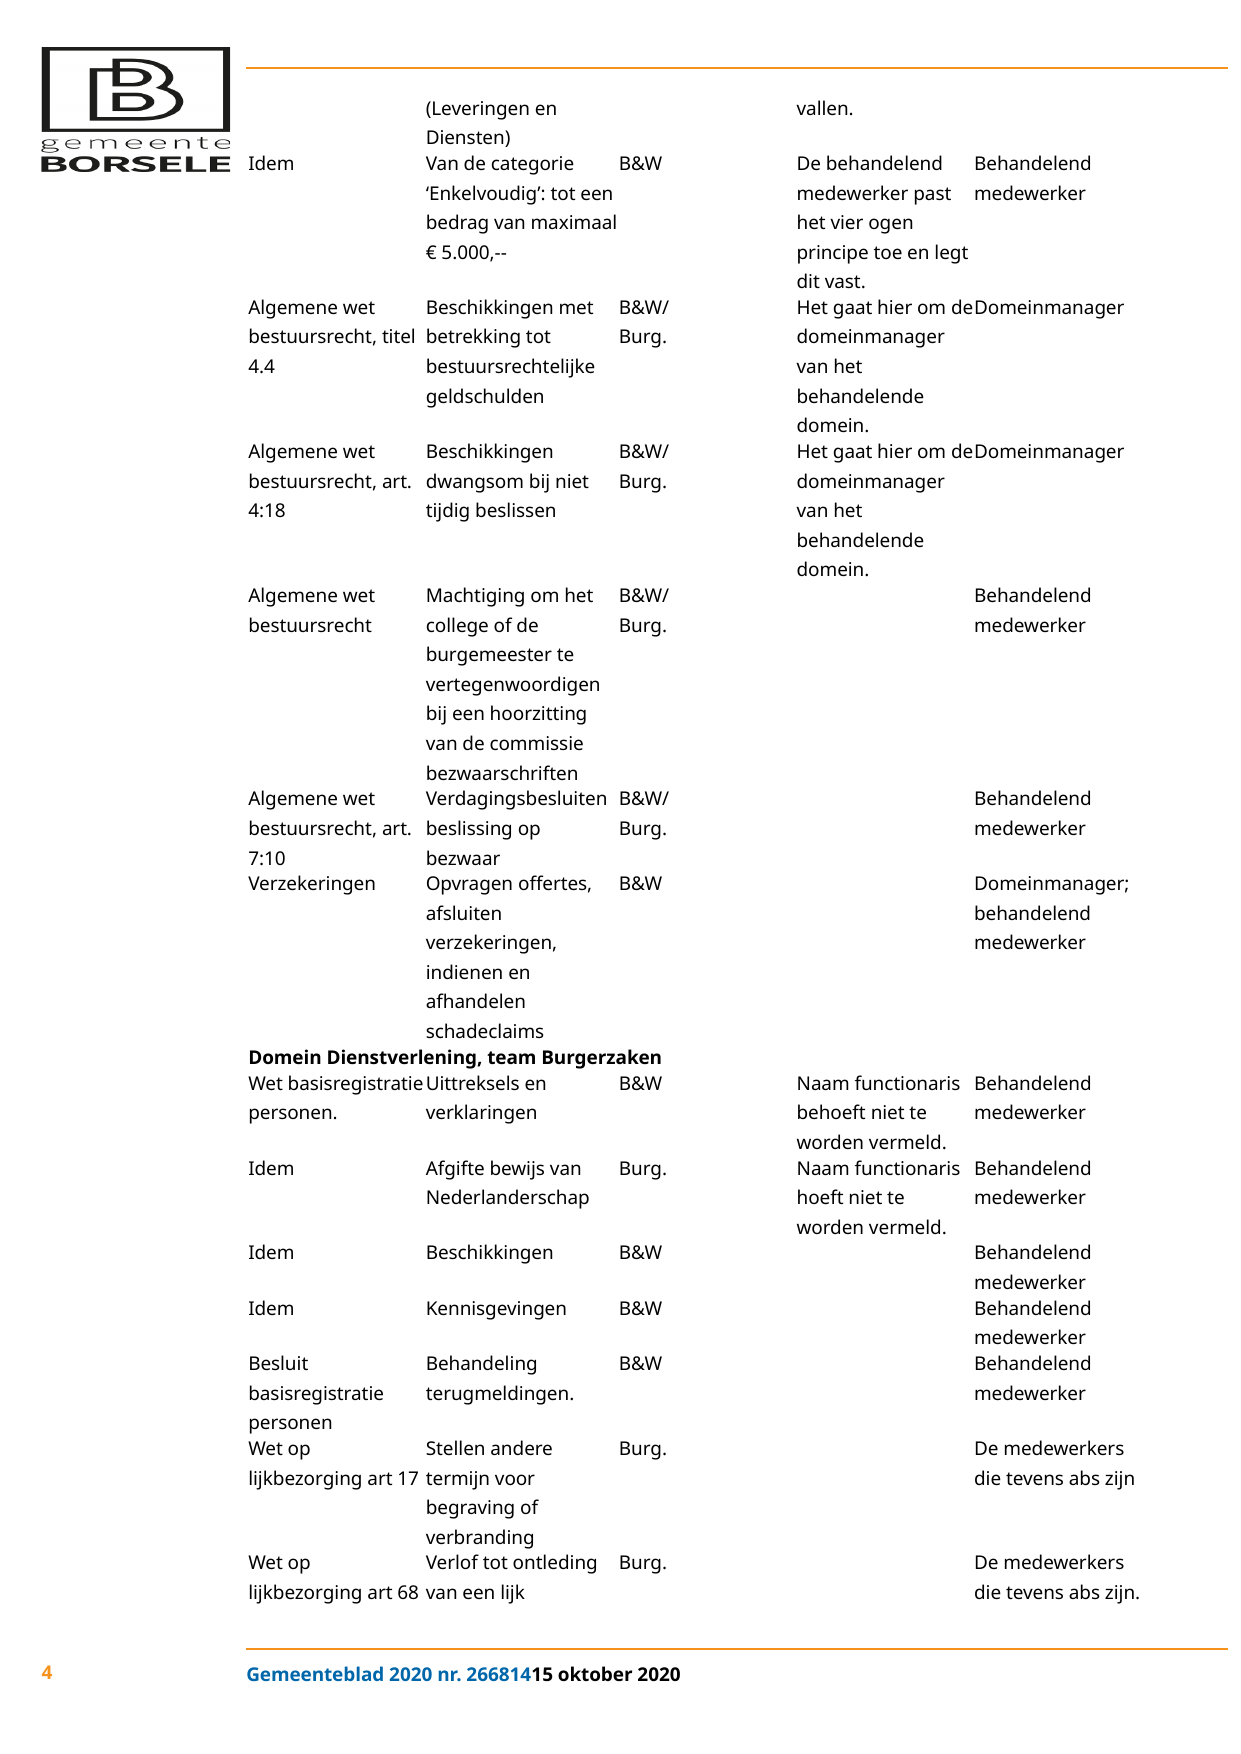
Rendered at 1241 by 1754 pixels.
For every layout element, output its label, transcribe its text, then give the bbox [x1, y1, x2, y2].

table_cell Idem [248, 1155, 426, 1239]
table_cell B&W/ Burg. [619, 438, 796, 582]
table_cell De medewerkers die tevens abs zijn [974, 1435, 1152, 1549]
table_cell [796, 1240, 974, 1295]
table_cell [796, 1295, 974, 1350]
table_cell [796, 582, 974, 786]
table_cell Burg. [619, 1155, 796, 1239]
table_cell B&W [619, 870, 796, 1044]
table_cell Domein Dienstverlening, team Burgerzaken [248, 1044, 1152, 1070]
table_cell Beschikkingen met betrekking tot bestuursrechtelijke geldschulden [426, 294, 619, 438]
table_cell Behandelend medewerker [974, 1350, 1152, 1435]
table_cell B&W [619, 1240, 796, 1295]
table_cell [796, 786, 974, 870]
table_cell Algemene wet bestuursrecht [248, 582, 426, 786]
table_cell Domeinmanager [974, 294, 1152, 438]
table_cell B&W/ Burg. [619, 582, 796, 786]
table_cell Opvragen offertes, afsluiten verzekeringen, indienen en afhandelen schadeclaims [426, 870, 619, 1044]
table_cell Algemene wet bestuursrecht, art. 4:18 [248, 438, 426, 582]
table_cell [796, 870, 974, 1044]
table_cell De behandelend medewerker past het vier ogen principe toe en legt dit vast. [796, 150, 974, 294]
table_cell Behandelend medewerker [974, 786, 1152, 870]
table_cell Algemene wet bestuursrecht, titel 4.4 [248, 294, 426, 438]
table_cell Verzekeringen [248, 870, 426, 1044]
table_cell Het gaat hier om de domeinmanager van het behandelende domein. [796, 438, 974, 582]
table_cell Naam functionaris behoeft niet te worden vermeld. [796, 1070, 974, 1155]
table_cell Wet basisregistratie personen. [248, 1070, 426, 1155]
table_cell B&W [619, 1295, 796, 1350]
table_cell Idem [248, 1240, 426, 1295]
table_cell Verlof tot ontleding van een lijk [426, 1550, 619, 1605]
table_cell B&W/ Burg. [619, 294, 796, 438]
table_cell [796, 1550, 974, 1605]
table_cell Behandeling terugmeldingen. [426, 1350, 619, 1435]
table_cell [974, 95, 1152, 150]
table_cell B&W/ Burg. [619, 786, 796, 870]
table_cell [619, 95, 796, 150]
table_cell Idem [248, 1295, 426, 1350]
table_cell Kennisgevingen [426, 1295, 619, 1350]
table_cell Algemene wet bestuursrecht, art. 7:10 [248, 786, 426, 870]
table_cell Behandelend medewerker [974, 582, 1152, 786]
table_cell Burg. [619, 1550, 796, 1605]
table_cell Het gaat hier om de domeinmanager van het behandelende domein. [796, 294, 974, 438]
table_cell B&W [619, 150, 796, 294]
table_cell Behandelend medewerker [974, 1295, 1152, 1350]
table_cell Burg. [619, 1435, 796, 1549]
table_cell De medewerkers die tevens abs zijn. [974, 1550, 1152, 1605]
table_cell Beschikkingen [426, 1240, 619, 1295]
table_cell Afgifte bewijs van Nederlanderschap [426, 1155, 619, 1239]
picture [41, 47, 231, 172]
table_cell [796, 1435, 974, 1549]
table_cell B&W [619, 1070, 796, 1155]
table_cell (Leveringen en Diensten) [426, 95, 619, 150]
table_cell Machtiging om het college of de burgemeester te vertegenwoordigen bij een hoorzitting van de commissie bezwaarschriften [426, 582, 619, 786]
table_cell Stellen andere termijn voor begraving of verbranding [426, 1435, 619, 1549]
table_cell Behandelend medewerker [974, 1155, 1152, 1239]
table_cell Beschikkingen dwangsom bij niet tijdig beslissen [426, 438, 619, 582]
table_cell Domeinmanager; behandelend medewerker [974, 870, 1152, 1044]
table_cell Behandelend medewerker [974, 1240, 1152, 1295]
table_cell Idem [248, 150, 426, 294]
table_cell Behandelend medewerker [974, 150, 1152, 294]
table_cell Wet op lijkbezorging art 68 [248, 1550, 426, 1605]
table_cell [796, 1350, 974, 1435]
table_cell Van de categorie ‘Enkelvoudig’: tot een bedrag van maximaal € 5.000,-- [426, 150, 619, 294]
table_cell vallen. [796, 95, 974, 150]
table_cell Naam functionaris hoeft niet te worden vermeld. [796, 1155, 974, 1239]
table_cell Domeinmanager [974, 438, 1152, 582]
table_cell Wet op lijkbezorging art 17 [248, 1435, 426, 1549]
table_cell Behandelend medewerker [974, 1070, 1152, 1155]
table_cell Verdagingsbesluiten beslissing op bezwaar [426, 786, 619, 870]
table_cell Uittreksels en verklaringen [426, 1070, 619, 1155]
table_cell [248, 95, 426, 150]
table_cell Besluit basisregistratie personen [248, 1350, 426, 1435]
table_cell B&W [619, 1350, 796, 1435]
